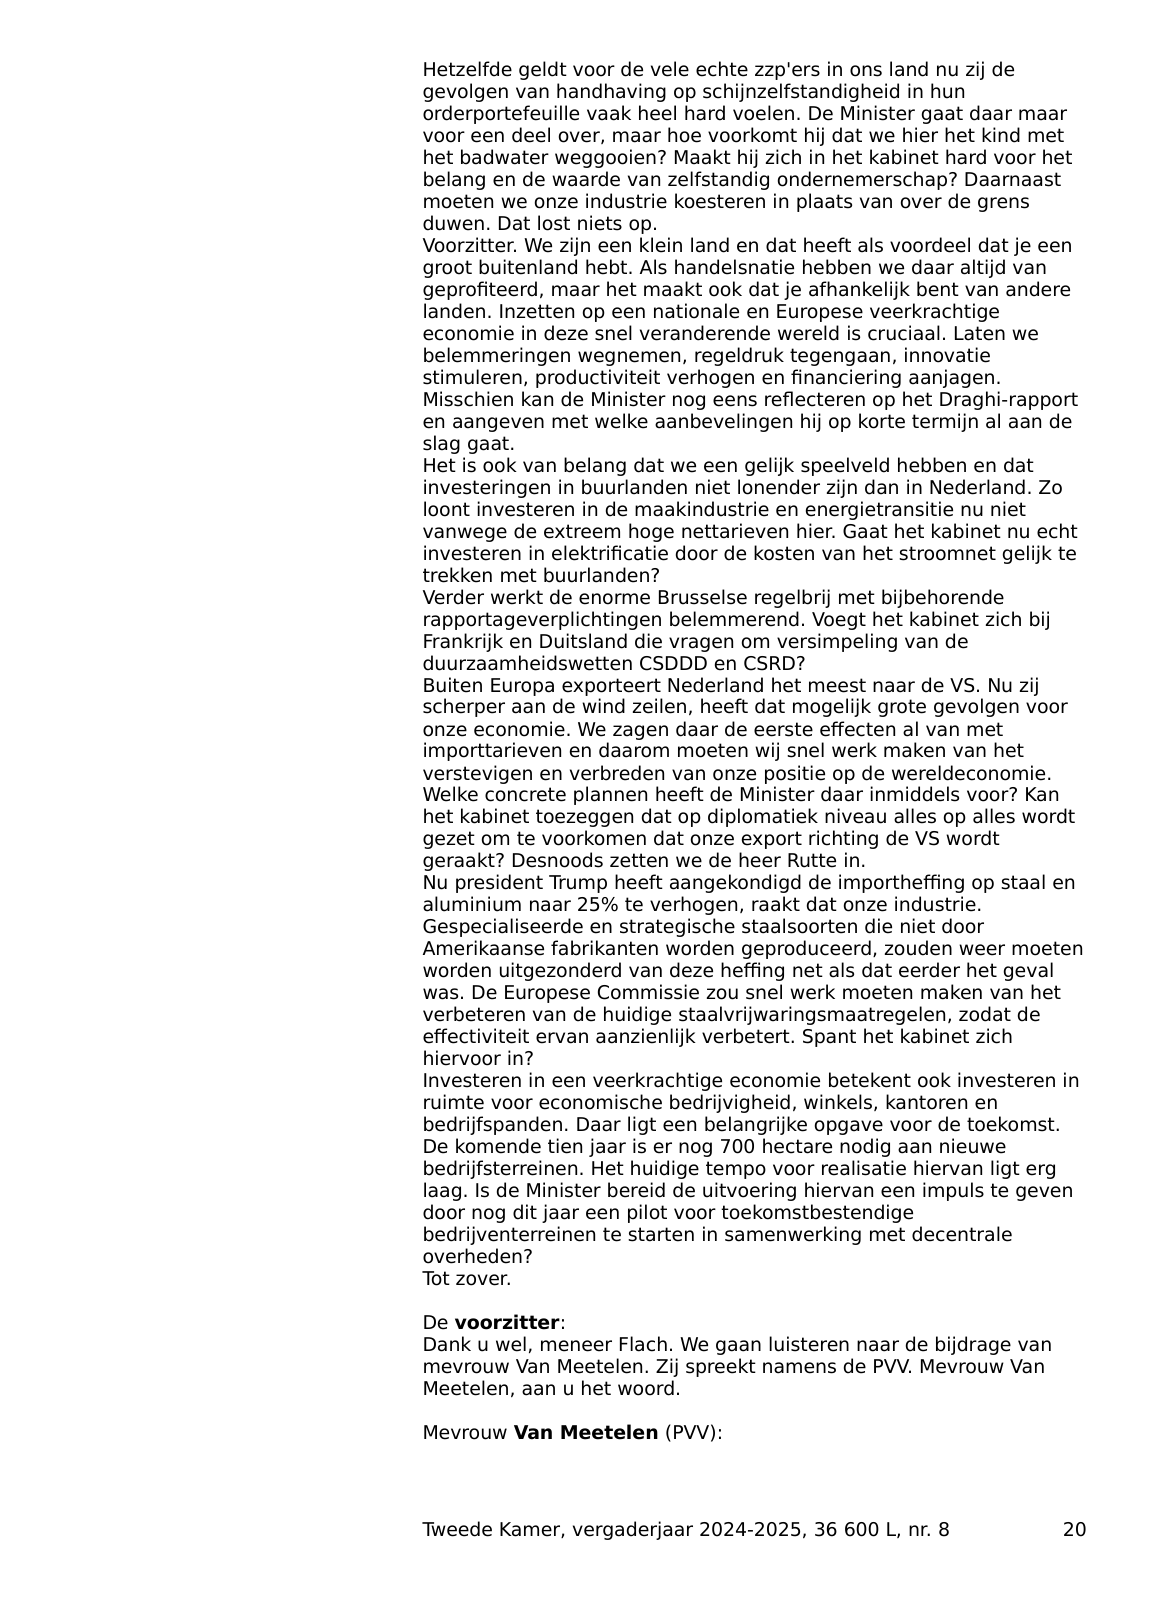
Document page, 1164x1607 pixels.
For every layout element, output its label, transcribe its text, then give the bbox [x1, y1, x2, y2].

text Investeren in een veerkrachtige economie betekent ook investeren in ruimte voor economische bedrijvigheid, winkels, kantoren en bedrijfspanden. Daar ligt een belangrijke opgave voor de toekomst. De komende tien jaar is er nog 700 hectare nodig aan nieuwe bedrijfsterreinen. Het huidige tempo voor realisatie hiervan ligt erg laag. Is de Minister bereid de uitvoering hiervan een impuls te geven door nog dit jaar een pilot voor toekomstbestendige bedrijventerreinen te starten in samenwerking met decentrale overheden? [422, 1070, 1087, 1268]
text Het is ook van belang dat we een gelijk speelveld hebben en dat investeringen in buurlanden niet lonender zijn dan in Nederland. Zo loont investeren in de maakindustrie en energietransitie nu niet vanwege de extreem hoge nettarieven hier. Gaat het kabinet nu echt investeren in elektrificatie door de kosten van het stroomnet gelijk te trekken met buurlanden? [422, 455, 1087, 587]
text Hetzelfde geldt voor de vele echte zzp'ers in ons land nu zij de gevolgen van handhaving op schijnzelfstandigheid in hun orderportefeuille vaak heel hard voelen. De Minister gaat daar maar voor een deel over, maar hoe voorkomt hij dat we hier het kind met het badwater weggooien? Maakt hij zich in het kabinet hard voor het belang en de waarde van zelfstandig ondernemerschap? Daarnaast moeten we onze industrie koesteren in plaats van over de grens duwen. Dat lost niets op. [422, 59, 1087, 235]
text De voorzitter: [422, 1312, 1087, 1334]
text Tot zover. [422, 1268, 1087, 1290]
text Voorzitter. We zijn een klein land en dat heeft als voordeel dat je een groot buitenland hebt. Als handelsnatie hebben we daar altijd van geprofiteerd, maar het maakt ook dat je afhankelijk bent van andere landen. Inzetten op een nationale en Europese veerkrachtige economie in deze snel veranderende wereld is cruciaal. Laten we belemmeringen wegnemen, regeldruk tegengaan, innovatie stimuleren, productiviteit verhogen en financiering aanjagen. Misschien kan de Minister nog eens reflecteren op het Draghi-rapport en aangeven met welke aanbevelingen hij op korte termijn al aan de slag gaat. [422, 235, 1087, 455]
text Mevrouw Van Meetelen (PVV): [422, 1422, 1087, 1444]
text Buiten Europa exporteert Nederland het meest naar de VS. Nu zij scherper aan de wind zeilen, heeft dat mogelijk grote gevolgen voor onze economie. We zagen daar de eerste effecten al van met importtarieven en daarom moeten wij snel werk maken van het verstevigen en verbreden van onze positie op de wereldeconomie. Welke concrete plannen heeft de Minister daar inmiddels voor? Kan het kabinet toezeggen dat op diplomatiek niveau alles op alles wordt gezet om te voorkomen dat onze export richting de VS wordt geraakt? Desnoods zetten we de heer Rutte in. [422, 674, 1087, 872]
text Verder werkt de enorme Brusselse regelbrij met bijbehorende rapportageverplichtingen belemmerend. Voegt het kabinet zich bij Frankrijk en Duitsland die vragen om versimpeling van de duurzaamheidswetten CSDDD en CSRD? [422, 587, 1087, 674]
text Nu president Trump heeft aangekondigd de importheffing op staal en aluminium naar 25% te verhogen, raakt dat onze industrie. Gespecialiseerde en strategische staalsoorten die niet door Amerikaanse fabrikanten worden geproduceerd, zouden weer moeten worden uitgezonderd van deze heffing net als dat eerder het geval was. De Europese Commissie zou snel werk moeten maken van het verbeteren van de huidige staalvrijwaringsmaatregelen, zodat de effectiviteit ervan aanzienlijk verbetert. Spant het kabinet zich hiervoor in? [422, 872, 1087, 1070]
text Dank u wel, meneer Flach. We gaan luisteren naar de bijdrage van mevrouw Van Meetelen. Zij spreekt namens de PVV. Mevrouw Van Meetelen, aan u het woord. [422, 1334, 1087, 1400]
